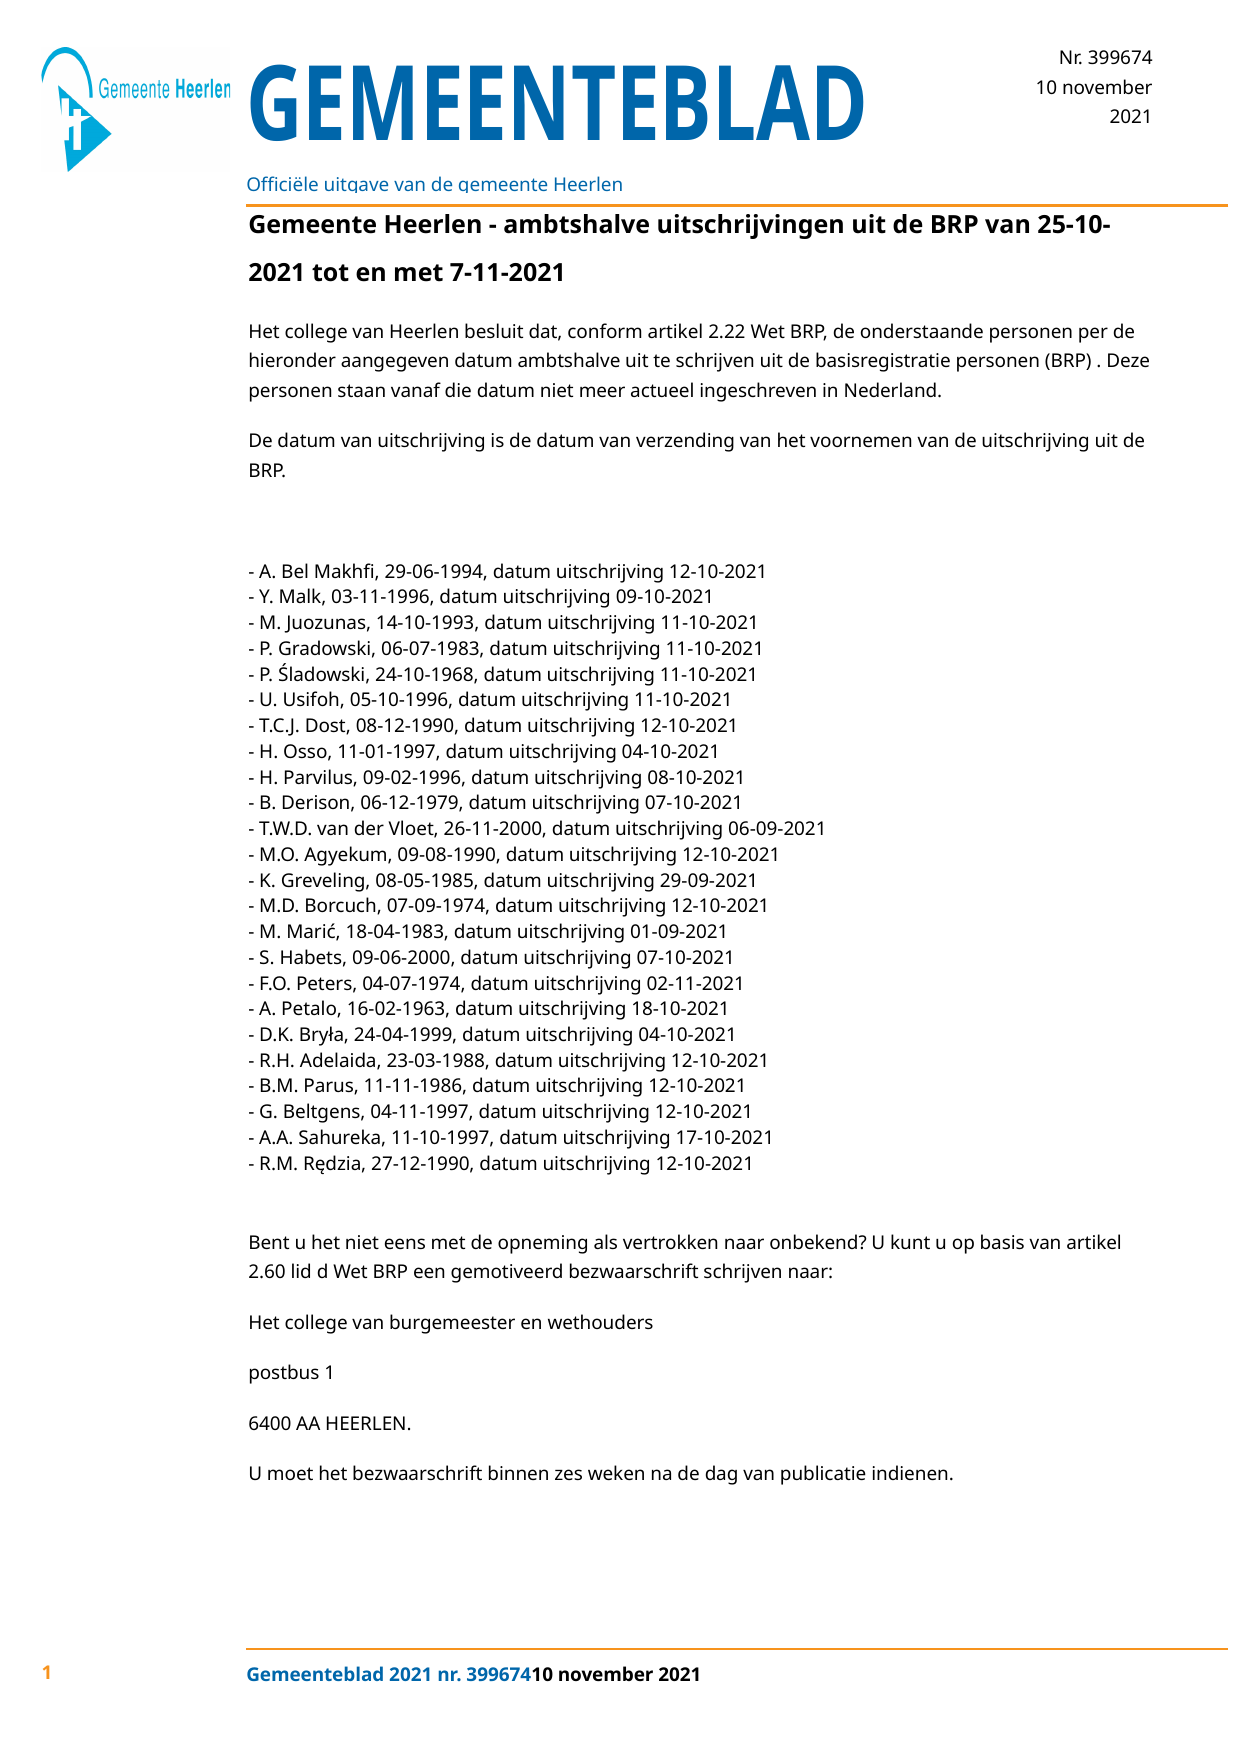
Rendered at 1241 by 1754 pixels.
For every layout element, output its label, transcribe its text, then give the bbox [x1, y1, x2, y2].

table_cell - P. Śladowski, 24-10-1968, datum uitschrijving 11-10-2021 [248, 661, 1152, 687]
table_cell - R.H. Adelaida, 23-03-1988, datum uitschrijving 12-10-2021 [248, 1047, 1152, 1073]
table_cell - M. Juozunas, 14-10-1993, datum uitschrijving 11-10-2021 [248, 610, 1152, 635]
table_cell - M. Marić, 18-04-1983, datum uitschrijving 01-09-2021 [248, 918, 1152, 944]
picture [41, 47, 231, 172]
text Het college van burgemeester en wethouders [248, 1309, 1152, 1335]
table_cell - F.O. Peters, 04-07-1974, datum uitschrijving 02-11-2021 [248, 970, 1152, 995]
table_cell - Y. Malk, 03-11-1996, datum uitschrijving 09-10-2021 [248, 584, 1152, 609]
text De datum van uitschrijving is de datum van verzending van het voornemen van de uitschrijving uit de BRP. [248, 427, 1152, 483]
table_cell - M.D. Borcuch, 07-09-1974, datum uitschrijving 12-10-2021 [248, 893, 1152, 918]
table_cell - D.K. Bryła, 24-04-1999, datum uitschrijving 04-10-2021 [248, 1021, 1152, 1047]
table_cell - S. Habets, 09-06-2000, datum uitschrijving 07-10-2021 [248, 944, 1152, 970]
text U moet het bezwaarschrift binnen zes weken na de dag van publicatie indienen. [248, 1460, 1152, 1486]
text Gemeente Heerlen - ambtshalve uitschrijvingen uit de BRP van 25-10-2021 tot en met 7-11-2021 [248, 207, 1152, 288]
table_cell - T.W.D. van der Vloet, 26-11-2000, datum uitschrijving 06-09-2021 [248, 815, 1152, 841]
table_cell - T.C.J. Dost, 08-12-1990, datum uitschrijving 12-10-2021 [248, 713, 1152, 738]
table_cell - A. Petalo, 16-02-1963, datum uitschrijving 18-10-2021 [248, 995, 1152, 1021]
table_cell - H. Parvilus, 09-02-1996, datum uitschrijving 08-10-2021 [248, 764, 1152, 789]
table_cell - R.M. Rędzia, 27-12-1990, datum uitschrijving 12-10-2021 [248, 1150, 1152, 1176]
picture [41, 47, 59, 70]
table_cell - G. Beltgens, 04-11-1997, datum uitschrijving 12-10-2021 [248, 1098, 1152, 1124]
table_cell - P. Gradowski, 06-07-1983, datum uitschrijving 11-10-2021 [248, 635, 1152, 661]
table_header - A. Bel Makhfi, 29-06-1994, datum uitschrijving 12-10-2021 [248, 558, 1152, 584]
table_cell - A.A. Sahureka, 11-10-1997, datum uitschrijving 17-10-2021 [248, 1124, 1152, 1150]
table_cell - K. Greveling, 08-05-1985, datum uitschrijving 29-09-2021 [248, 867, 1152, 892]
text postbus 1 [248, 1359, 1152, 1385]
table_cell - H. Osso, 11-01-1997, datum uitschrijving 04-10-2021 [248, 738, 1152, 764]
table_cell - B.M. Parus, 11-11-1986, datum uitschrijving 12-10-2021 [248, 1073, 1152, 1098]
text Het college van Heerlen besluit dat, conform artikel 2.22 Wet BRP, de onderstaande personen per de hieronder aangegeven datum ambtshalve uit te schrijven uit de basisregistratie personen (BRP) . Deze personen staan vanaf die datum niet meer actueel ingeschreven in Nederland. [248, 318, 1152, 403]
table_cell - B. Derison, 06-12-1979, datum uitschrijving 07-10-2021 [248, 790, 1152, 815]
table_cell - U. Usifoh, 05-10-1996, datum uitschrijving 11-10-2021 [248, 687, 1152, 712]
text 6400 AA HEERLEN. [248, 1410, 1152, 1436]
text Bent u het niet eens met de opneming als vertrokken naar onbekend? U kunt u op basis van artikel 2.60 lid d Wet BRP een gemotiveerd bezwaarschrift schrijven naar: [248, 1229, 1152, 1284]
table_cell - M.O. Agyekum, 09-08-1990, datum uitschrijving 12-10-2021 [248, 841, 1152, 867]
